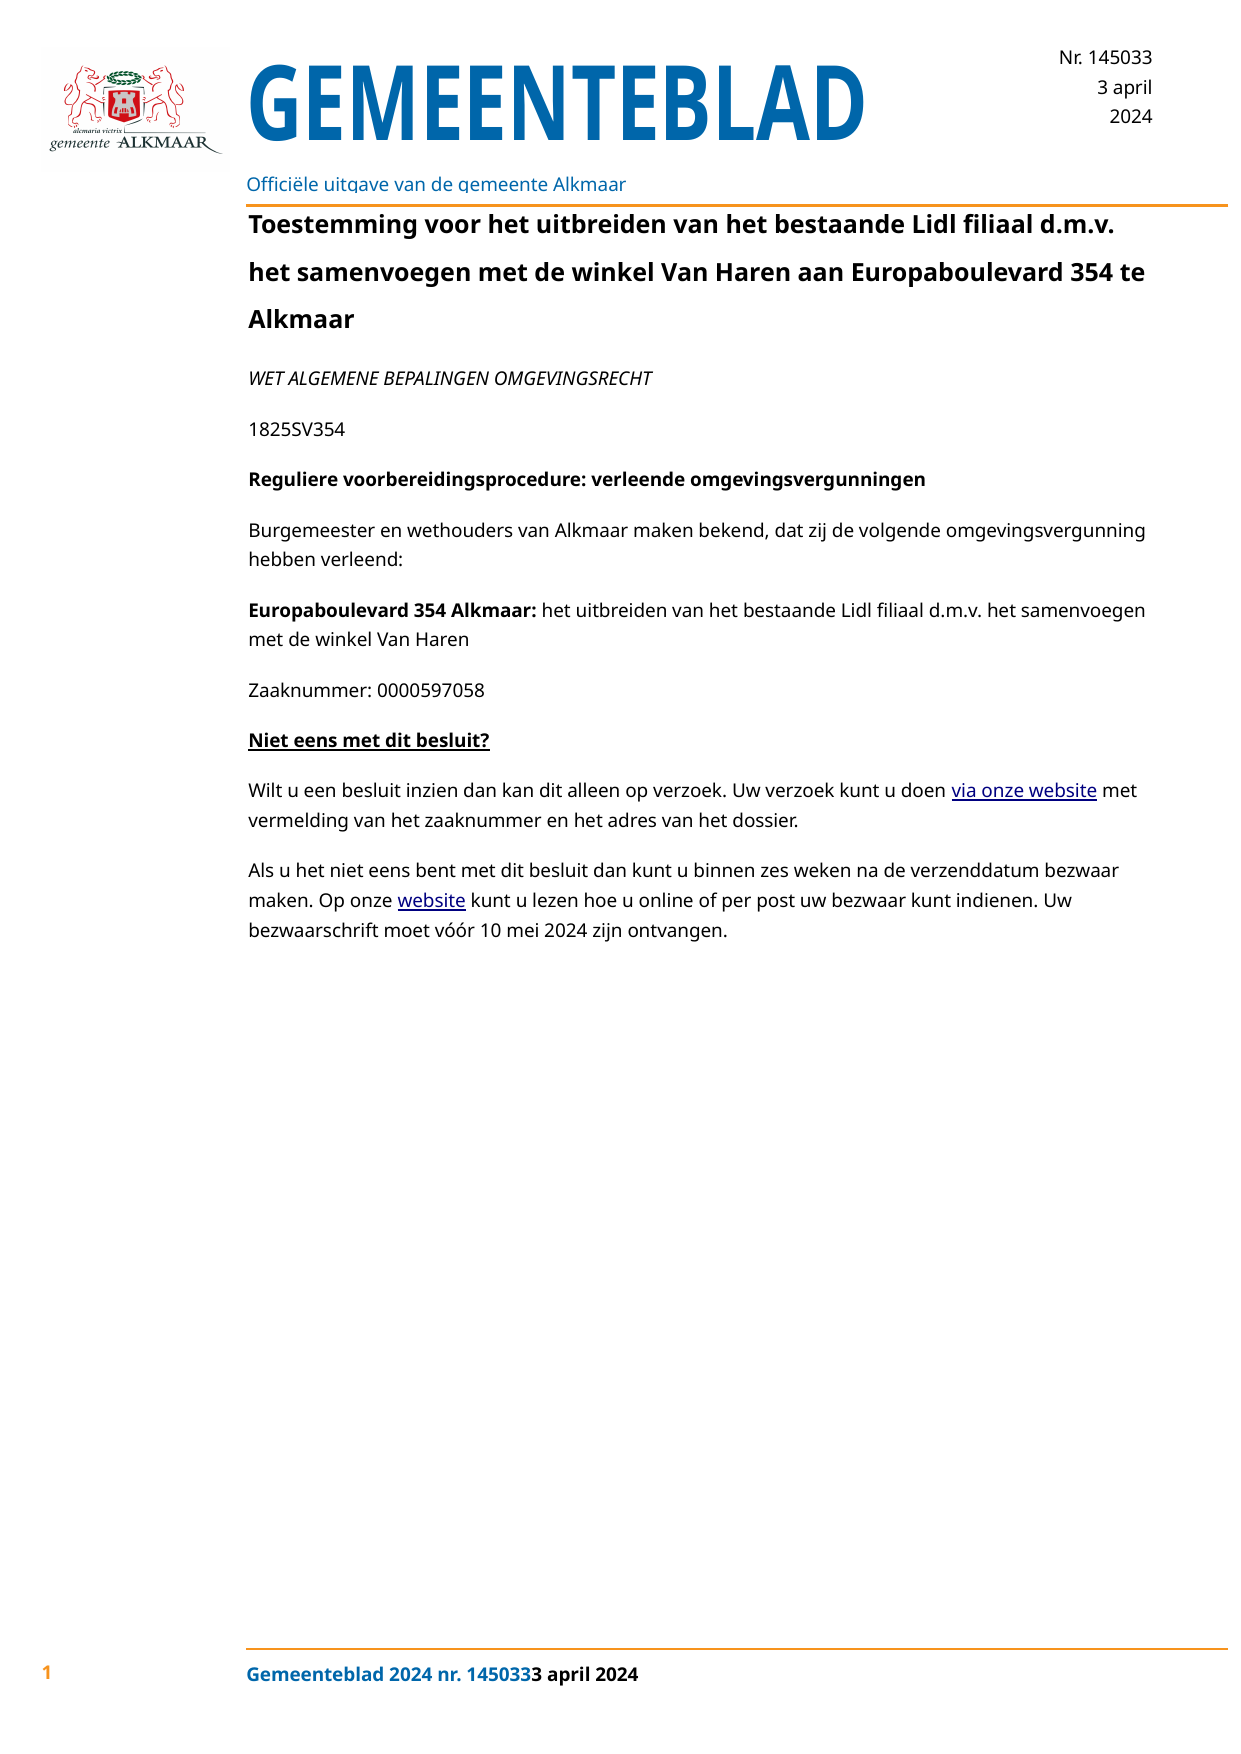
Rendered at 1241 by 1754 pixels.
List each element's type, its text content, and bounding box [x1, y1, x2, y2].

text Zaaknummer: 0000597058 [248, 677, 1152, 702]
text Niet eens met dit besluit? [248, 727, 1152, 753]
text WET ALGEMENE BEPALINGEN OMGEVINGSRECHT [248, 366, 1152, 391]
text 1825SV354 [248, 416, 1152, 442]
text Europaboulevard 354 Alkmaar: het uitbreiden van het bestaande Lidl filiaal d.m.v. het samenvoegen met de winkel Van Haren [248, 597, 1152, 652]
text Toestemming voor het uitbreiden van het bestaande Lidl filiaal d.m.v. het samenvoegen met de winkel Van Haren aan Europaboulevard 354 te Alkmaar [248, 207, 1152, 336]
text Reguliere voorbereidingsprocedure: verleende omgevingsvergunningen [248, 466, 1152, 492]
text Wilt u een besluit inzien dan kan dit alleen op verzoek. Uw verzoek kunt u doen via onze website met vermelding van het zaaknummer en het adres van het dossier. [248, 778, 1152, 833]
text Als u het niet eens bent met dit besluit dan kunt u binnen zes weken na de verzenddatum bezwaar maken. Op onze website kunt u lezen hoe u online of per post uw bezwaar kunt indienen. Uw bezwaarschrift moet vóór 10 mei 2024 zijn ontvangen. [248, 858, 1152, 942]
picture [41, 47, 231, 172]
text Burgemeester en wethouders van Alkmaar maken bekend, dat zij de volgende omgevingsvergunning hebben verleend: [248, 517, 1152, 572]
